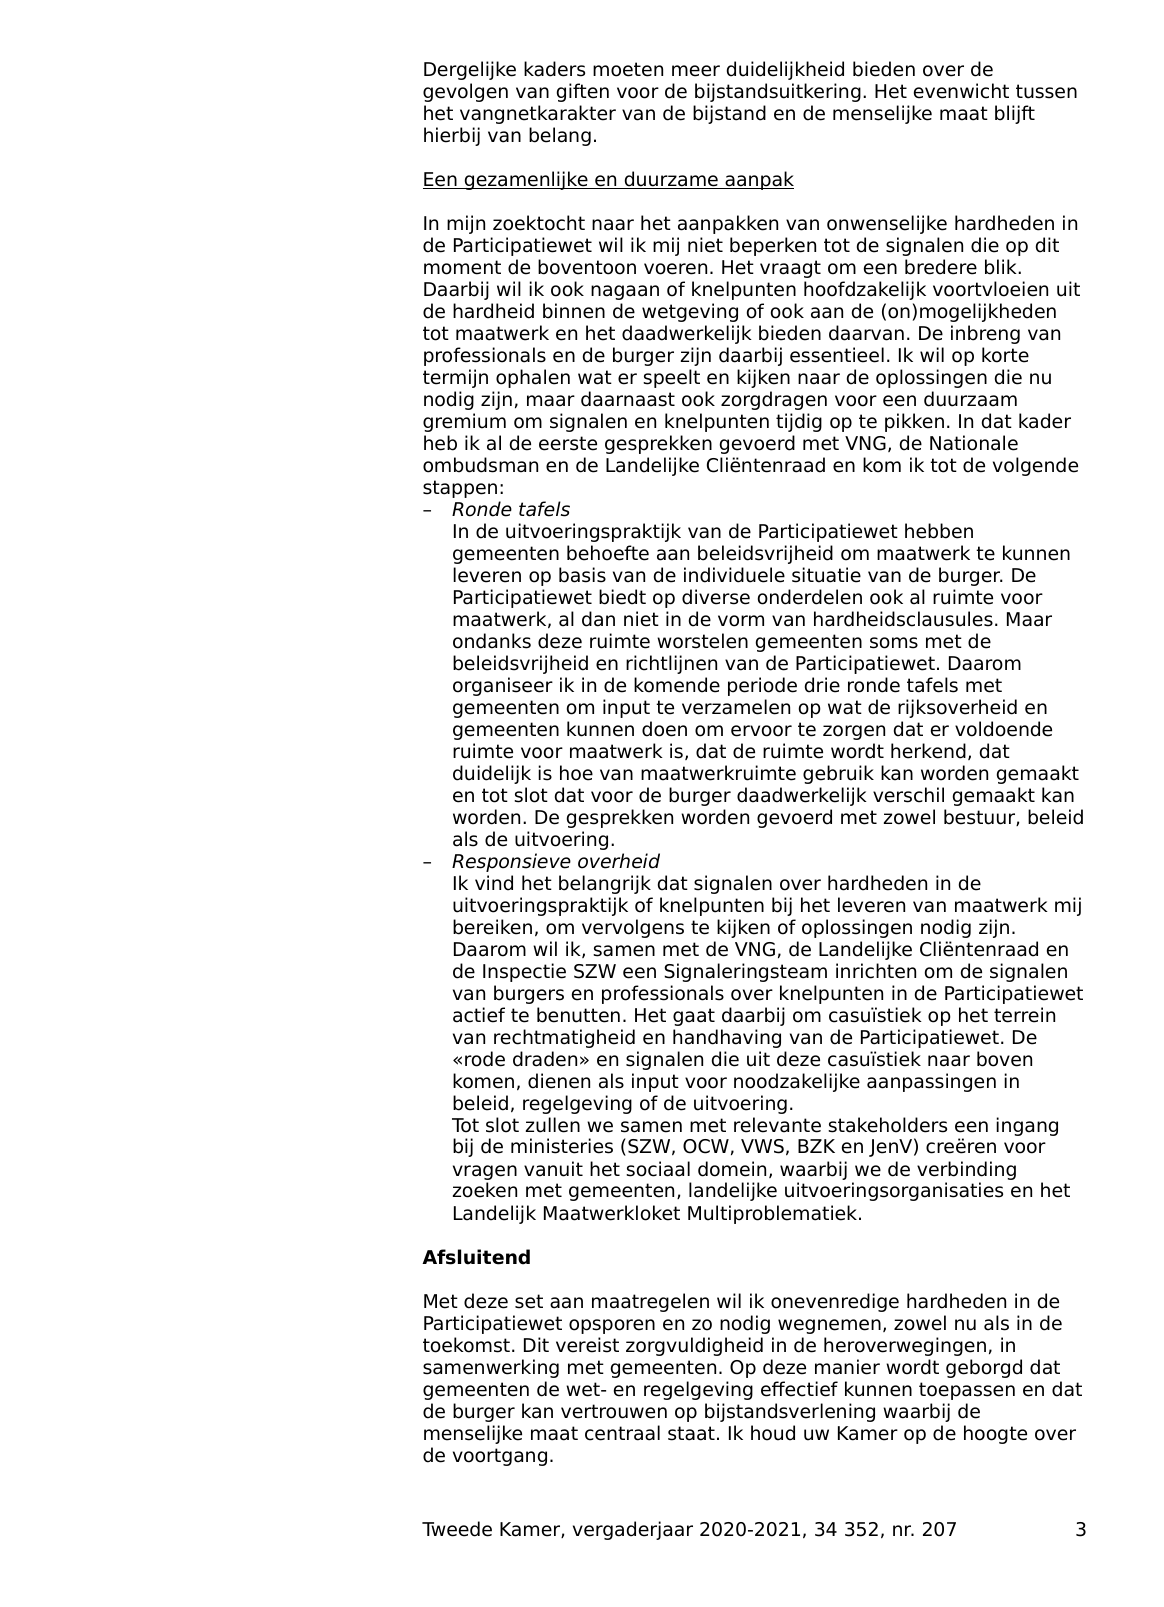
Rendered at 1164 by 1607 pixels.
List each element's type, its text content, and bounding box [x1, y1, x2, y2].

text Met deze set aan maatregelen wil ik onevenredige hardheden in de Participatiewet opsporen en zo nodig wegnemen, zowel nu als in de toekomst. Dit vereist zorgvuldigheid in de heroverwegingen, in samenwerking met gemeenten. Op deze manier wordt geborgd dat gemeenten de wet- en regelgeving effectief kunnen toepassen en dat de burger kan vertrouwen op bijstandsverlening waarbij de menselijke maat centraal staat. Ik houd uw Kamer op de hoogte over de voortgang. [422, 1291, 1087, 1467]
subtitle Afsluitend [422, 1247, 1087, 1268]
subtitle Een gezamenlijke en duurzame aanpak [422, 169, 1087, 191]
text In de uitvoeringspraktijk van de Participatiewet hebben gemeenten behoefte aan beleidsvrijheid om maatwerk te kunnen leveren op basis van de individuele situatie van de burger. De Participatiewet biedt op diverse onderdelen ook al ruimte voor maatwerk, al dan niet in de vorm van hardheidsclausules. Maar ondanks deze ruimte worstelen gemeenten soms met de beleidsvrijheid en richtlijnen van de Participatiewet. Daarom organiseer ik in de komende periode drie ronde tafels met gemeenten om input te verzamelen op wat de rijksoverheid en gemeenten kunnen doen om ervoor te zorgen dat er voldoende ruimte voor maatwerk is, dat de ruimte wordt herkend, dat duidelijk is hoe van maatwerkruimte gebruik kan worden gemaakt en tot slot dat voor de burger daadwerkelijk verschil gemaakt kan worden. De gesprekken worden gevoerd met zowel bestuur, beleid als de uitvoering. [452, 521, 1087, 851]
text Dergelijke kaders moeten meer duidelijkheid bieden over de gevolgen van giften voor de bijstandsuitkering. Het evenwicht tussen het vangnetkarakter van de bijstand en de menselijke maat blijft hierbij van belang. [422, 59, 1087, 147]
text Ik vind het belangrijk dat signalen over hardheden in de uitvoeringspraktijk of knelpunten bij het leveren van maatwerk mij bereiken, om vervolgens te kijken of oplossingen nodig zijn. Daarom wil ik, samen met de VNG, de Landelijke Cliëntenraad en de Inspectie SZW een Signaleringsteam inrichten om de signalen van burgers en professionals over knelpunten in de Participatiewet actief te benutten. Het gaat daarbij om casuïstiek op het terrein van rechtmatigheid en handhaving van de Participatiewet. De «rode draden» en signalen die uit deze casuïstiek naar boven komen, dienen als input voor noodzakelijke aanpassingen in beleid, regelgeving of de uitvoering. [452, 873, 1087, 1114]
text – Ronde tafels [422, 499, 1087, 521]
text In mijn zoektocht naar het aanpakken van onwenselijke hardheden in de Participatiewet wil ik mij niet beperken tot de signalen die op dit moment de boventoon voeren. Het vraagt om een bredere blik. Daarbij wil ik ook nagaan of knelpunten hoofdzakelijk voortvloeien uit de hardheid binnen de wetgeving of ook aan de (on)mogelijkheden tot maatwerk en het daadwerkelijk bieden daarvan. De inbreng van professionals en de burger zijn daarbij essentieel. Ik wil op korte termijn ophalen wat er speelt en kijken naar de oplossingen die nu nodig zijn, maar daarnaast ook zorgdragen voor een duurzaam gremium om signalen en knelpunten tijdig op te pikken. In dat kader heb ik al de eerste gesprekken gevoerd met VNG, de Nationale ombudsman en de Landelijke Cliëntenraad en kom ik tot de volgende stappen: [422, 213, 1087, 499]
text – Responsieve overheid [422, 851, 1087, 873]
text Tot slot zullen we samen met relevante stakeholders een ingang bij de ministeries (SZW, OCW, VWS, BZK en JenV) creëren voor vragen vanuit het sociaal domein, waarbij we de verbinding zoeken met gemeenten, landelijke uitvoeringsorganisaties en het Landelijk Maatwerkloket Multiproblematiek. [452, 1114, 1087, 1224]
